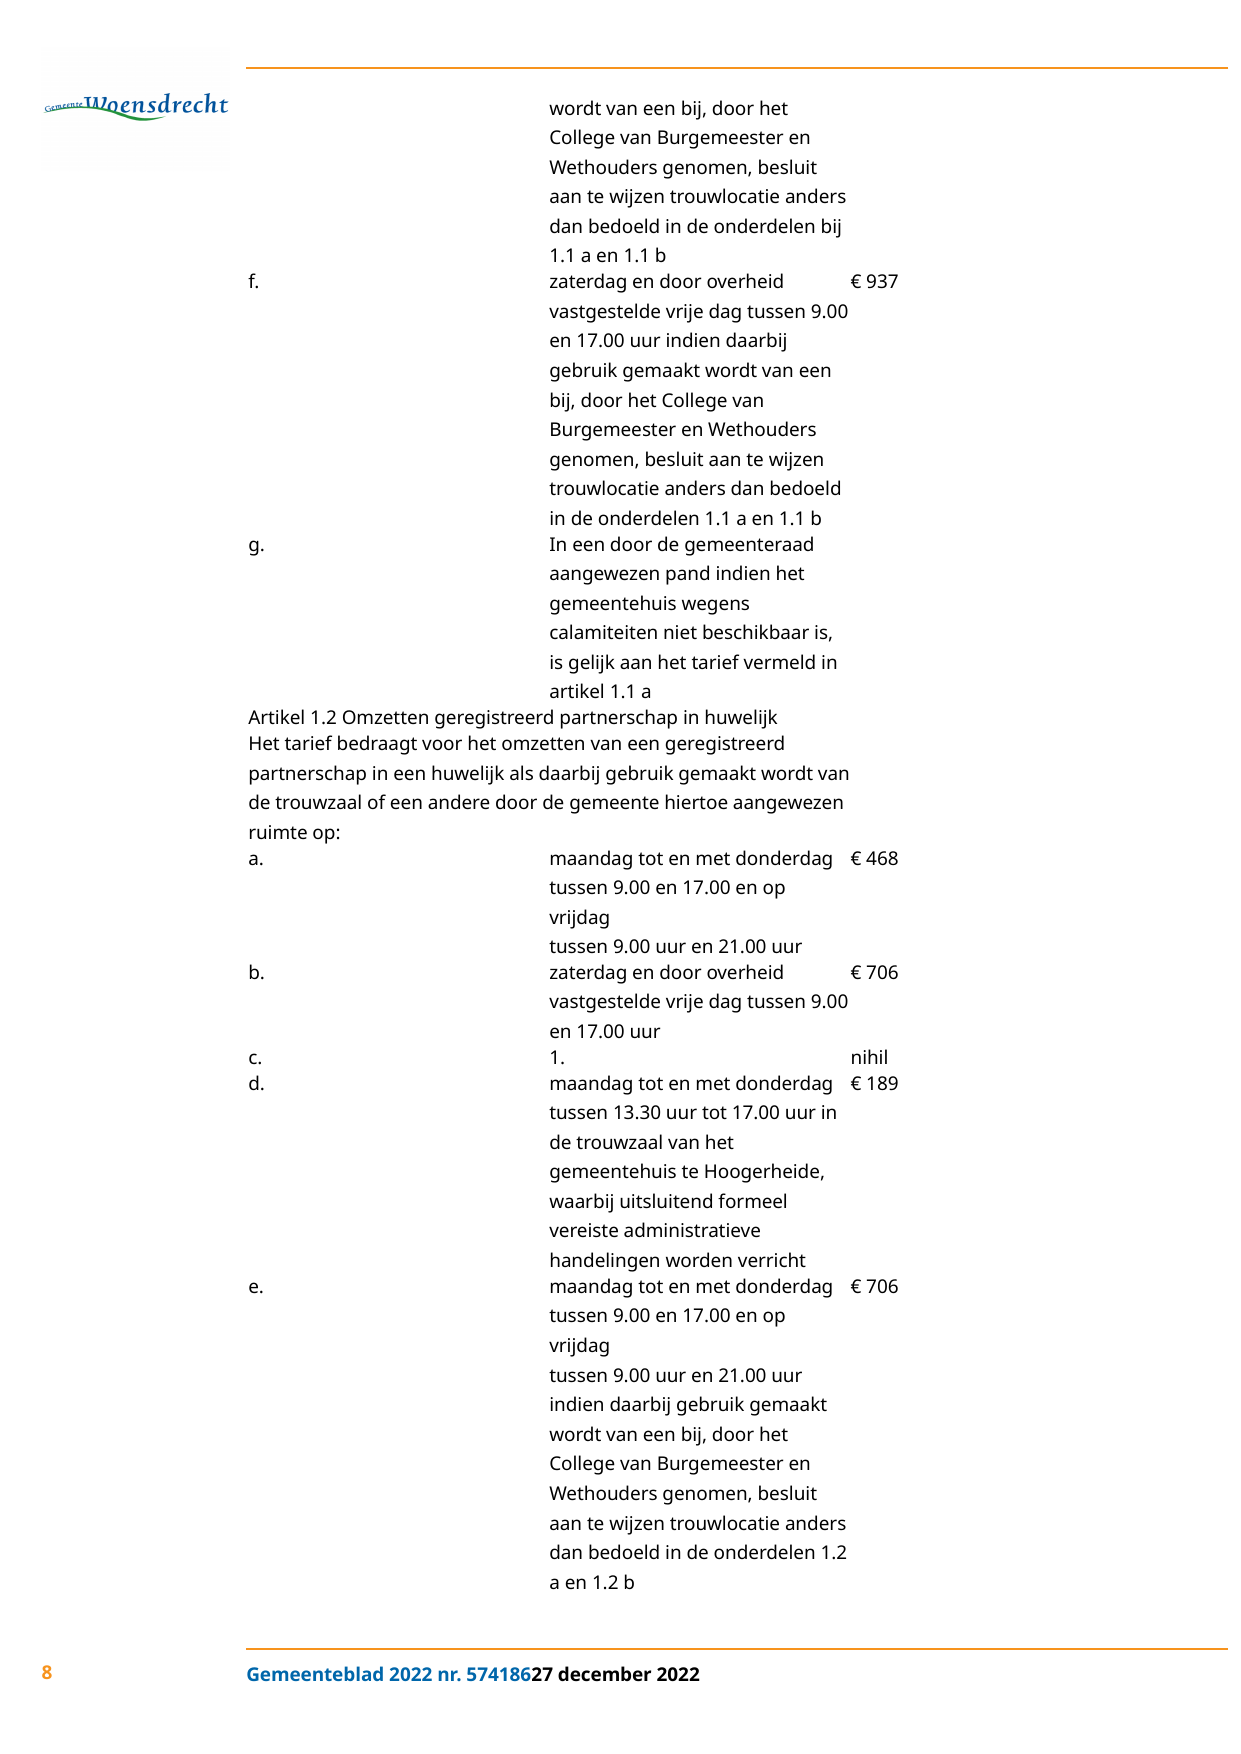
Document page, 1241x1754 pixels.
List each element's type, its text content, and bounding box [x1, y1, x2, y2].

table_cell f. [248, 269, 549, 531]
table_cell [850, 95, 1152, 268]
table_cell € 937 [850, 269, 1152, 531]
table_cell maandag tot en met donderdag tussen 9.00 en 17.00 en op vrijdag tussen 9.00 uur en 21.00 uur [549, 845, 850, 959]
table_cell maandag tot en met donderdag tussen 9.00 en 17.00 en op vrijdag tussen 9.00 uur en 21.00 uur indien daarbij gebruik gemaakt wordt van een bij, door het College van Burgemeester en Wethouders genomen, besluit aan te wijzen trouwlocatie anders dan bedoeld in de onderdelen 1.2 a en 1.2 b [549, 1273, 850, 1594]
table_cell e. [248, 1273, 549, 1594]
table_cell nihil [850, 1044, 1152, 1070]
table_cell € 189 [850, 1070, 1152, 1273]
table_cell Het tarief bedraagt voor het omzetten van een geregistreerd partnerschap in een huwelijk als daarbij gebruik gemaakt wordt van de trouwzaal of een andere door de gemeente hiertoe aangewezen ruimte op: [248, 730, 850, 845]
table_cell [549, 1044, 850, 1070]
table_cell b. [248, 959, 549, 1044]
picture [41, 47, 231, 172]
table_cell Artikel 1.2 Omzetten geregistreerd partnerschap in huwelijk [248, 705, 850, 730]
table_cell d. [248, 1070, 549, 1273]
table_cell maandag tot en met donderdag tussen 13.30 uur tot 17.00 uur in de trouwzaal van het gemeentehuis te Hoogerheide, waarbij uitsluitend formeel vereiste administratieve handelingen worden verricht [549, 1070, 850, 1273]
table_cell [248, 95, 549, 268]
table_cell a. [248, 845, 549, 959]
table_cell g. [248, 531, 549, 704]
table_cell [850, 531, 1152, 704]
table_cell wordt van een bij, door het College van Burgemeester en Wethouders genomen, besluit aan te wijzen trouwlocatie anders dan bedoeld in de onderdelen bij 1.1 a en 1.1 b [549, 95, 850, 268]
table_cell zaterdag en door overheid vastgestelde vrije dag tussen 9.00 en 17.00 uur [549, 959, 850, 1044]
table_cell [850, 730, 1152, 845]
table_cell In een door de gemeenteraad aangewezen pand indien het gemeentehuis wegens calamiteiten niet beschikbaar is, is gelijk aan het tarief vermeld in artikel 1.1 a [549, 531, 850, 704]
table_cell [850, 705, 1152, 730]
table_cell zaterdag en door overheid vastgestelde vrije dag tussen 9.00 en 17.00 uur indien daarbij gebruik gemaakt wordt van een bij, door het College van Burgemeester en Wethouders genomen, besluit aan te wijzen trouwlocatie anders dan bedoeld in de onderdelen 1.1 a en 1.1 b [549, 269, 850, 531]
table_cell € 706 [850, 1273, 1152, 1594]
table_cell € 706 [850, 959, 1152, 1044]
table_cell c. [248, 1044, 549, 1070]
table_cell € 468 [850, 845, 1152, 959]
